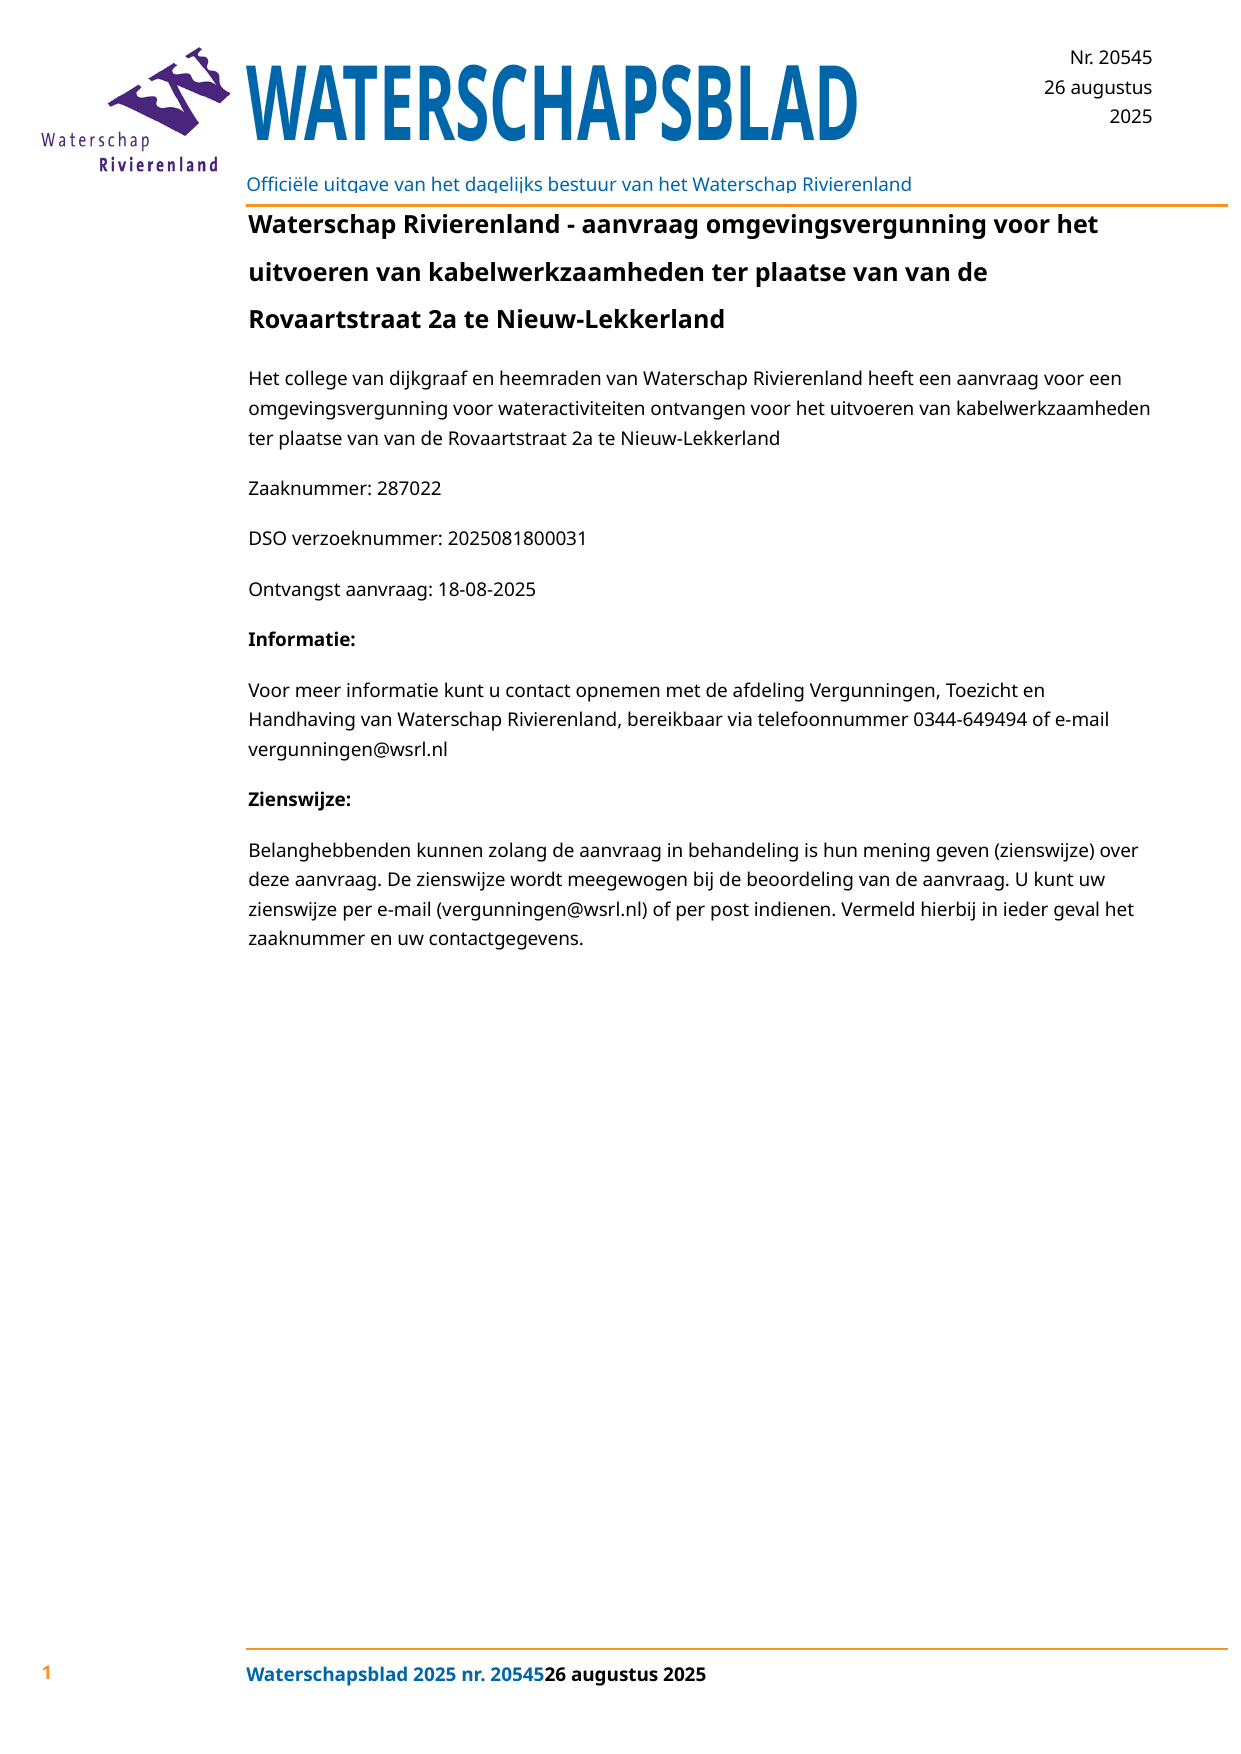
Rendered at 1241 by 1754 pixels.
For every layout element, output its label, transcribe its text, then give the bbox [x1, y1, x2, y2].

text Voor meer informatie kunt u contact opnemen met de afdeling Vergunningen, Toezicht en Handhaving van Waterschap Rivierenland, bereikbaar via telefoonnummer 0344-649494 of e-mail vergunningen@wsrl.nl [248, 677, 1152, 762]
text Ontvangst aanvraag: 18-08-2025 [248, 576, 1152, 602]
text DSO verzoeknummer: 2025081800031 [248, 526, 1152, 551]
text Belanghebbenden kunnen zolang de aanvraag in behandeling is hun mening geven (zienswijze) over deze aanvraag. De zienswijze wordt meegewogen bij de beoordeling van de aanvraag. U kunt uw zienswijze per e-mail (vergunningen@wsrl.nl) of per post indienen. Vermeld hierbij in ieder geval het zaaknummer en uw contactgegevens. [248, 837, 1152, 951]
text Zaaknummer: 287022 [248, 475, 1152, 501]
text Waterschap Rivierenland - aanvraag omgevingsvergunning voor het uitvoeren van kabelwerkzaamheden ter plaatse van van de Rovaartstraat 2a te Nieuw-Lekkerland [248, 207, 1152, 336]
text Het college van dijkgraaf en heemraden van Waterschap Rivierenland heeft een aanvraag voor een omgevingsvergunning voor wateractiviteiten ontvangen voor het uitvoeren van kabelwerkzaamheden ter plaatse van van de Rovaartstraat 2a te Nieuw-Lekkerland [248, 366, 1152, 450]
picture [41, 47, 231, 172]
text Zienswijze: [248, 786, 1152, 812]
text Informatie: [248, 626, 1152, 652]
